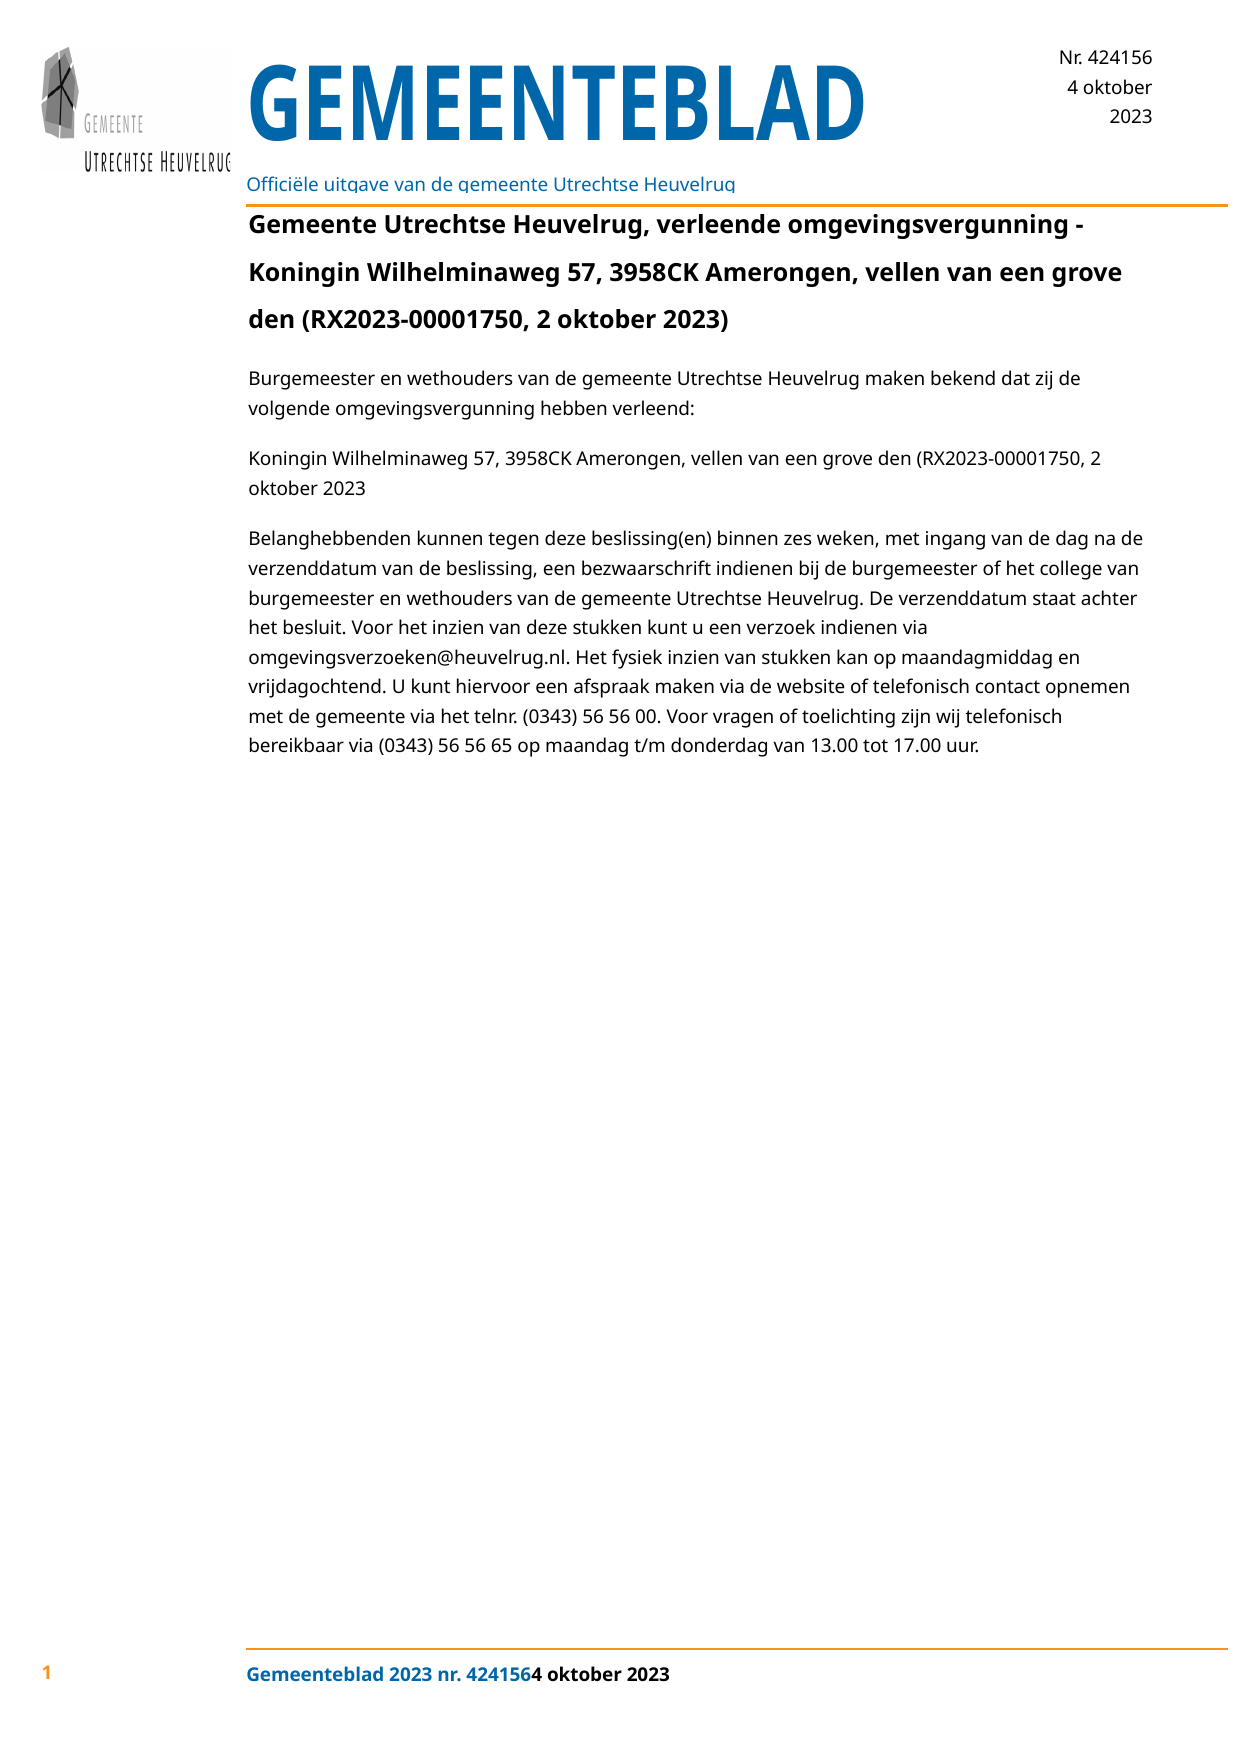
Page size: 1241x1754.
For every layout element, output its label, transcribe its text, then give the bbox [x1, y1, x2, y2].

text Belanghebbenden kunnen tegen deze beslissing(en) binnen zes weken, met ingang van de dag na de verzenddatum van de beslissing, een bezwaarschrift indienen bij de burgemeester of het college van burgemeester en wethouders van de gemeente Utrechtse Heuvelrug. De verzenddatum staat achter het besluit. Voor het inzien van deze stukken kunt u een verzoek indienen via omgevingsverzoeken@heuvelrug.nl. Het fysiek inzien van stukken kan op maandagmiddag en vrijdagochtend. U kunt hiervoor een afspraak maken via de website of telefonisch contact opnemen met de gemeente via het telnr. (0343) 56 56 00. Voor vragen of toelichting zijn wij telefonisch bereikbaar via (0343) 56 56 65 op maandag t/m donderdag van 13.00 tot 17.00 uur. [248, 526, 1152, 758]
text Koningin Wilhelminaweg 57, 3958CK Amerongen, vellen van een grove den (RX2023-00001750, 2 oktober 2023 [248, 446, 1152, 501]
picture [41, 47, 231, 172]
text Gemeente Utrechtse Heuvelrug, verleende omgevingsvergunning - Koningin Wilhelminaweg 57, 3958CK Amerongen, vellen van een grove den (RX2023-00001750, 2 oktober 2023) [248, 207, 1152, 336]
text Burgemeester en wethouders van de gemeente Utrechtse Heuvelrug maken bekend dat zij de volgende omgevingsvergunning hebben verleend: [248, 366, 1152, 421]
